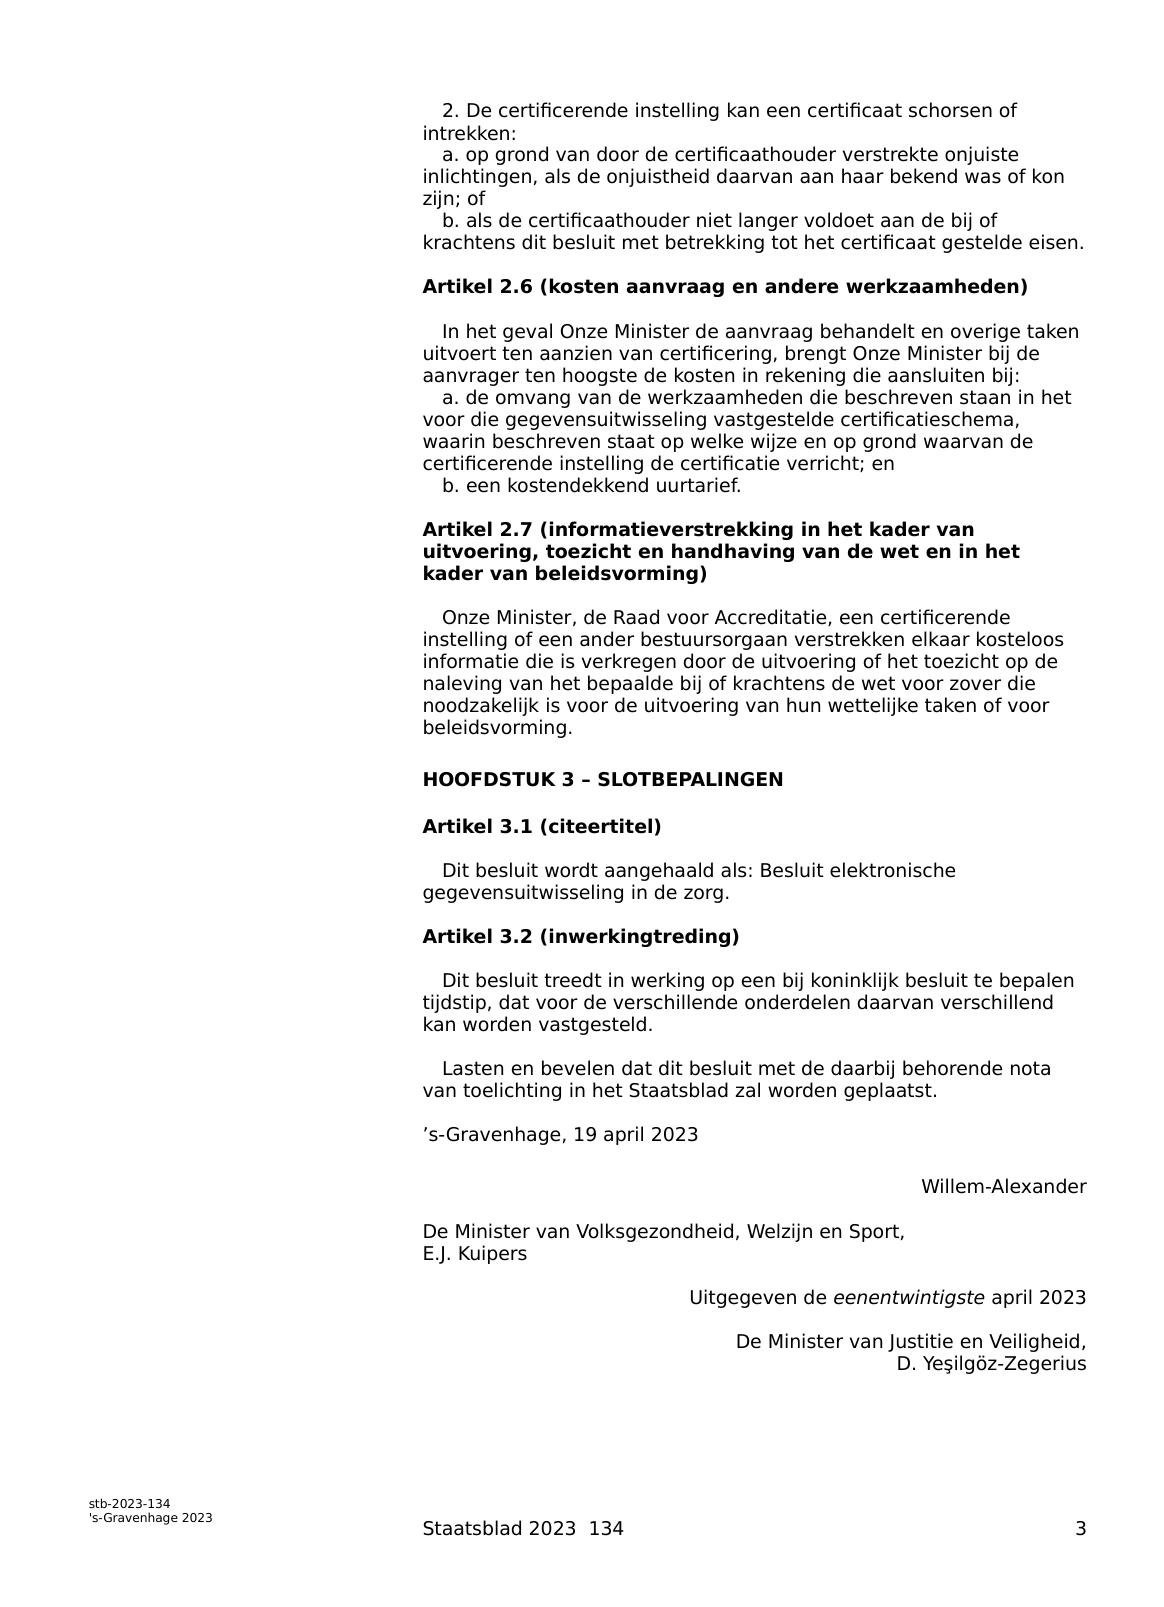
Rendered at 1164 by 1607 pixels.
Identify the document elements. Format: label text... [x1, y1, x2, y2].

text Dit besluit treedt in werking op een bij koninklijk besluit te bepalen tijdstip, dat voor de verschillende onderdelen daarvan verschillend kan worden vastgesteld. [422, 970, 1087, 1036]
text Uitgegeven de eenentwintigste april 2023 [422, 1287, 1087, 1309]
text De Minister van Justitie en Veiligheid, D. Yeşilgöz-Zegerius [422, 1331, 1087, 1375]
text In het geval Onze Minister de aanvraag behandelt en overige taken uitvoert ten aanzien van certificering, brengt Onze Minister bij de aanvrager ten hoogste de kosten in rekening die aansluiten bij: [422, 321, 1087, 387]
text Dit besluit wordt aangehaald als: Besluit elektronische gegevensuitwisseling in de zorg. [422, 860, 1087, 904]
text stb-2023-134 [88, 1497, 323, 1511]
text De Minister van Volksgezondheid, Welzijn en Sport, E.J. Kuipers [422, 1221, 1087, 1264]
text a. de omvang van de werkzaamheden die beschreven staan in het voor die gegevensuitwisseling vastgestelde certificatieschema, waarin beschreven staat op welke wijze en op grond waarvan de certificerende instelling de certificatie verricht; en [422, 387, 1087, 474]
text 's-Gravenhage 2023 [88, 1511, 323, 1525]
text 2. De certificerende instelling kan een certificaat schorsen of intrekken: [422, 100, 1087, 144]
text Onze Minister, de Raad voor Accreditatie, een certificerende instelling of een ander bestuursorgaan verstrekken elkaar kosteloos informatie die is verkregen door de uitvoering of het toezicht op de naleving van het bepaalde bij of krachtens de wet voor zover die noodzakelijk is voor de uitvoering van hun wettelijke taken of voor beleidsvorming. [422, 607, 1087, 739]
text Willem-Alexander [422, 1176, 1087, 1198]
text a. op grond van door de certificaathouder verstrekte onjuiste inlichtingen, als de onjuistheid daarvan aan haar bekend was of kon zijn; of [422, 144, 1087, 210]
subtitle Artikel 3.2 (inwerkingtreding) [422, 926, 1087, 948]
text Lasten en bevelen dat dit besluit met de daarbij behorende nota van toelichting in het Staatsblad zal worden geplaatst. [422, 1058, 1087, 1102]
subtitle Artikel 3.1 (citeertitel) [422, 816, 1087, 838]
subtitle HOOFDSTUK 3 – SLOTBEPALINGEN [422, 769, 1087, 791]
text b. als de certificaathouder niet langer voldoet aan de bij of krachtens dit besluit met betrekking tot het certificaat gestelde eisen. [422, 210, 1087, 254]
text b. een kostendekkend uurtarief. [422, 474, 1087, 496]
text ’s-Gravenhage, 19 april 2023 [422, 1124, 1087, 1146]
subtitle Artikel 2.6 (kosten aanvraag en andere werkzaamheden) [422, 276, 1087, 298]
subtitle Artikel 2.7 (informatieverstrekking in het kader van uitvoering, toezicht en handhaving van de wet en in het kader van beleidsvorming) [422, 519, 1087, 584]
